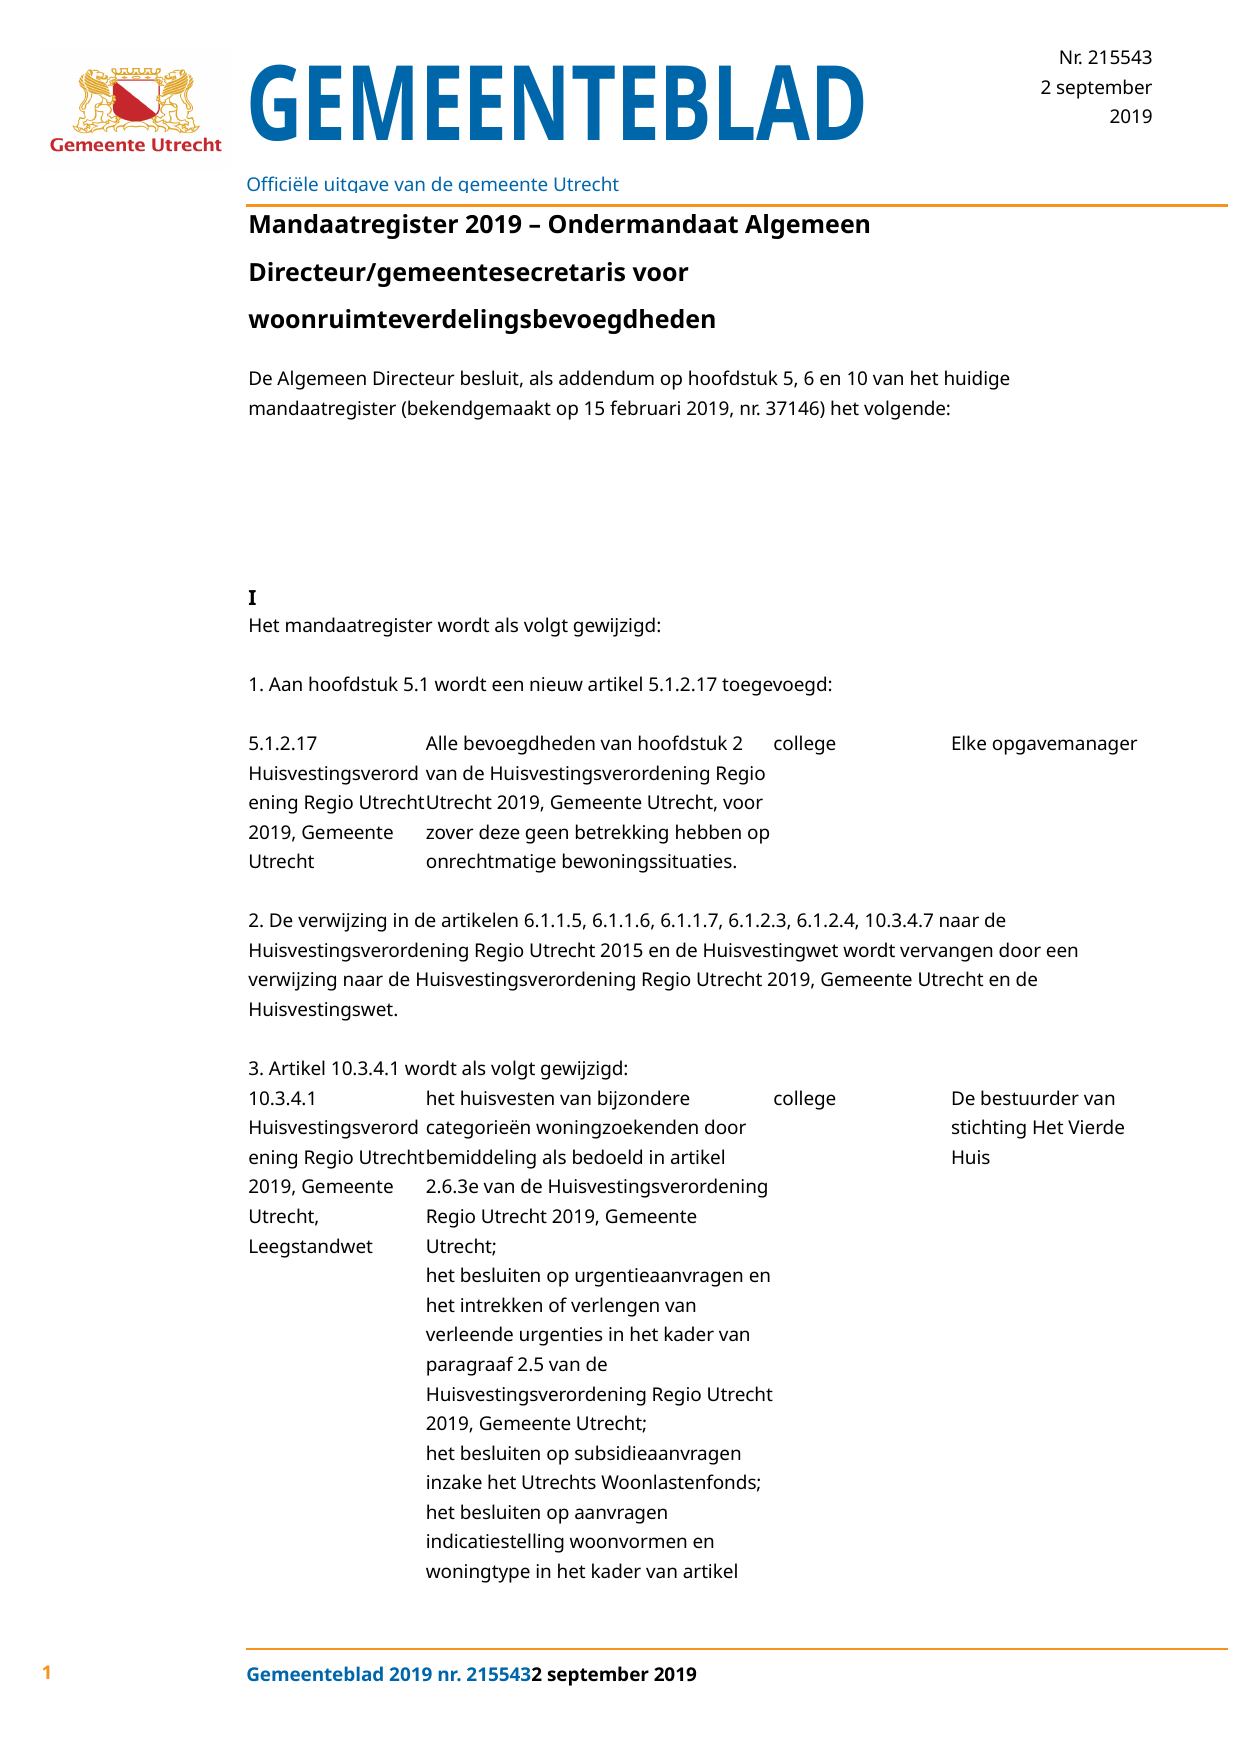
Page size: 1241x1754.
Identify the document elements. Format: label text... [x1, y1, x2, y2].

text Mandaatregister 2019 – Ondermandaat Algemeen Directeur/gemeentesecretaris voor woonruimteverdelingsbevoegdheden [248, 207, 1152, 336]
text Het mandaatregister wordt als volgt gewijzigd: [248, 612, 1152, 638]
table_header het huisvesten van bijzondere categorieën woningzoekenden door bemiddeling als bedoeld in artikel 2.6.3e van de Huisvestingsverordening Regio Utrecht 2019, Gemeente Utrecht; het besluiten op urgentieaanvragen en het intrekken of verlengen van verleende urgenties in het kader van paragraaf 2.5 van de Huisvestingsverordening Regio Utrecht 2019, Gemeente Utrecht; het besluiten op subsidieaanvragen inzake het Utrechts Woonlastenfonds; het besluiten op aanvragen indicatiestelling woonvormen en woningtype in het kader van artikel [426, 1085, 773, 1584]
text 2. De verwijzing in de artikelen 6.1.1.5, 6.1.1.6, 6.1.1.7, 6.1.2.3, 6.1.2.4, 10.3.4.7 naar de Huisvestingsverordening Regio Utrecht 2015 en de Huisvestingwet wordt vervangen door een verwijzing naar de Huisvestingsverordening Regio Utrecht 2019, Gemeente Utrecht en de Huisvestingswet. [248, 907, 1152, 1022]
table_header college [773, 1085, 951, 1584]
table_header 10.3.4.1 Huisvestingsverordening Regio Utrecht 2019, Gemeente Utrecht, Leegstandwet [248, 1085, 426, 1584]
table_header 5.1.2.17 Huisvestingsverordening Regio Utrecht 2019, Gemeente Utrecht [248, 730, 426, 874]
table_header De bestuurder van stichting Het Vierde Huis [951, 1085, 1152, 1584]
text I [248, 583, 1152, 612]
text 3. Artikel 10.3.4.1 wordt als volgt gewijzigd: [248, 1055, 1152, 1081]
table_header college [773, 730, 951, 874]
table_header Alle bevoegdheden van hoofdstuk 2 van de Huisvestingsverordening Regio Utrecht 2019, Gemeente Utrecht, voor zover deze geen betrekking hebben op onrechtmatige bewoningssituaties. [426, 730, 773, 874]
text De Algemeen Directeur besluit, als addendum op hoofdstuk 5, 6 en 10 van het huidige mandaatregister (bekendgemaakt op 15 februari 2019, nr. 37146) het volgende: [248, 366, 1152, 421]
text 1. Aan hoofdstuk 5.1 wordt een nieuw artikel 5.1.2.17 toegevoegd: [248, 671, 1152, 697]
picture [41, 47, 231, 172]
table_header Elke opgavemanager [951, 730, 1152, 874]
